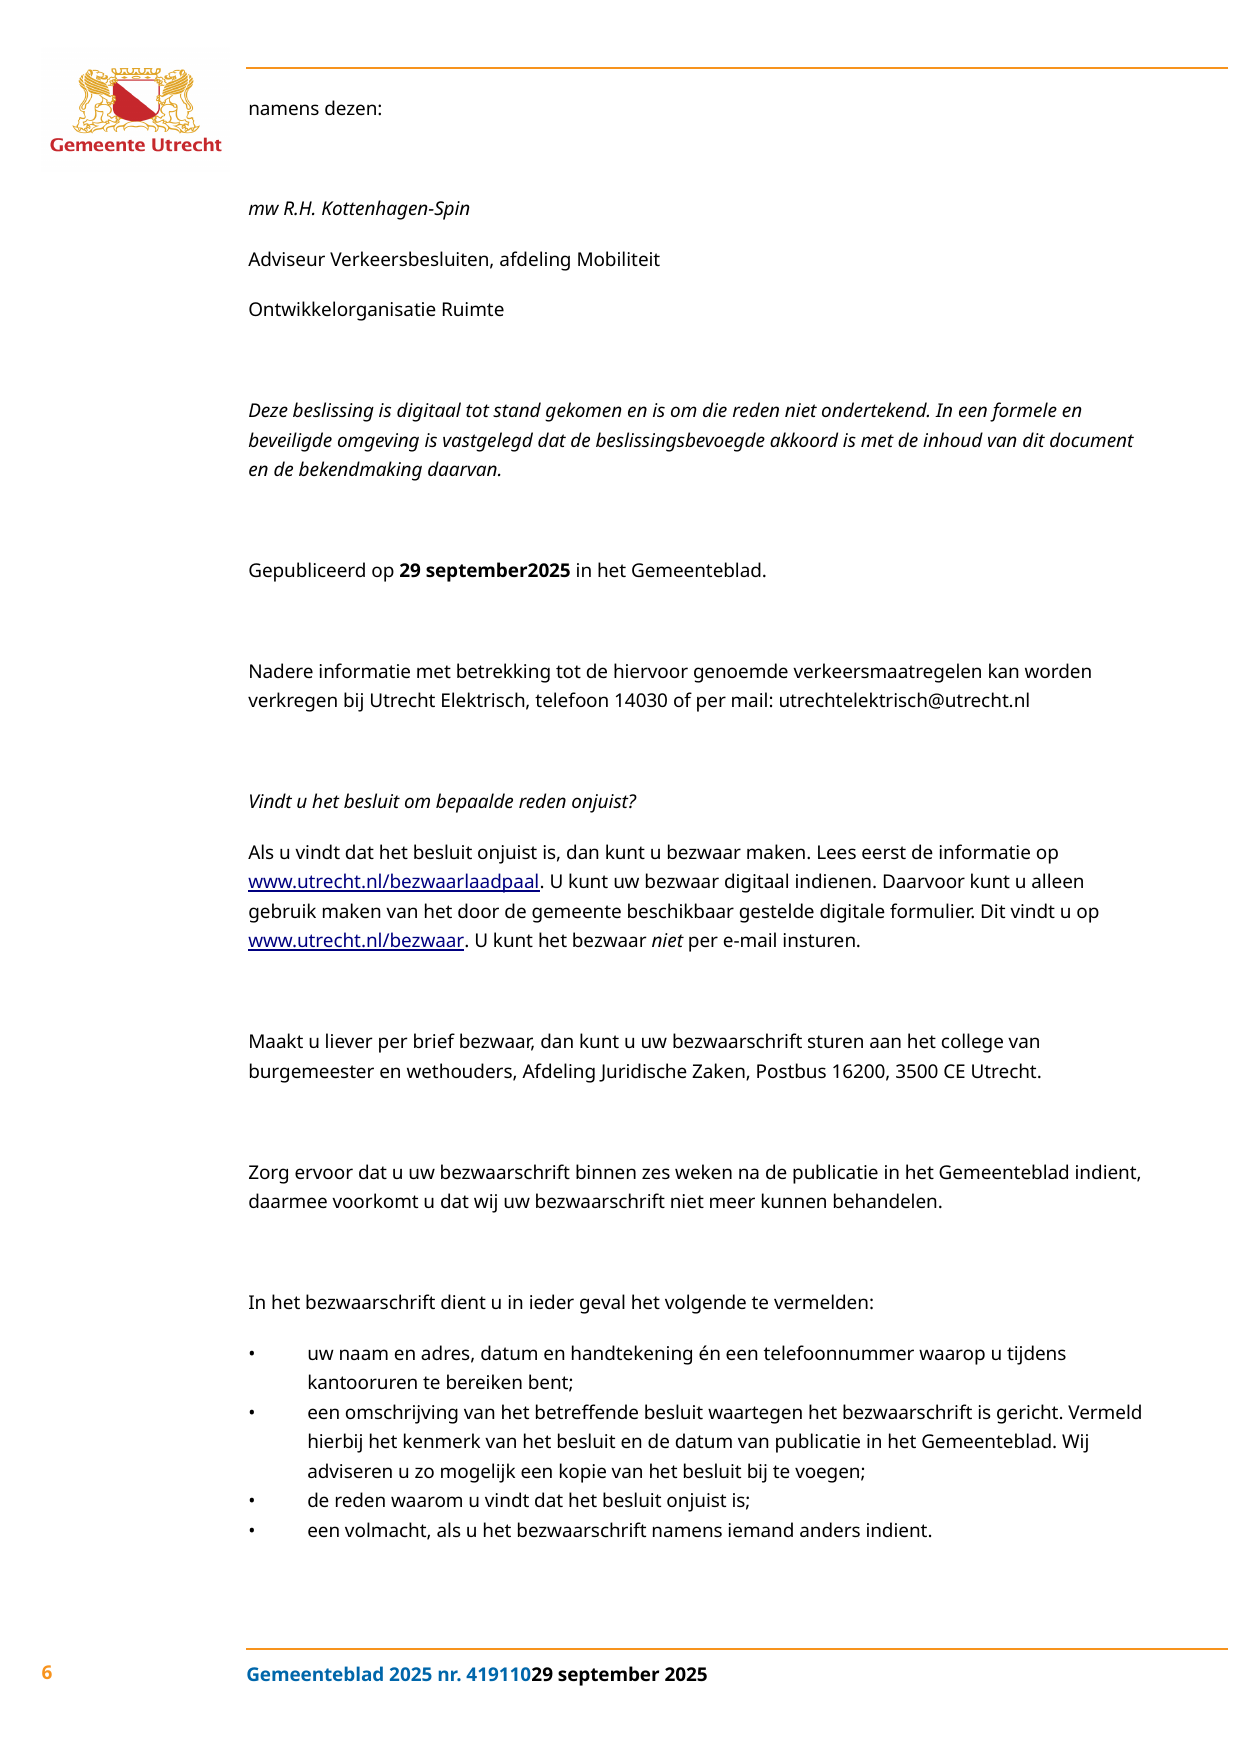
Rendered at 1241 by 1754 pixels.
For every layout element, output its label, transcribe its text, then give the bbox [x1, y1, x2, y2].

text Als u vindt dat het besluit onjuist is, dan kunt u bezwaar maken. Lees eerst de informatie op www.utrecht.nl/bezwaarlaadpaal. U kunt uw bezwaar digitaal indienen. Daarvoor kunt u alleen gebruik maken van het door de gemeente beschikbaar gestelde digitale formulier. Dit vindt u op www.utrecht.nl/bezwaar. U kunt het bezwaar niet per e-mail insturen. [248, 839, 1152, 953]
text Maakt u liever per brief bezwaar, dan kunt u uw bezwaarschrift sturen aan het college van burgemeester en wethouders, Afdeling Juridische Zaken, Postbus 16200, 3500 CE Utrecht. [248, 1028, 1152, 1084]
list een omschrijving van het betreffende besluit waartegen het bezwaarschrift is gericht. Vermeld hierbij het kenmerk van het besluit en de datum van publicatie in het Gemeenteblad. Wij adviseren u zo mogelijk een kopie van het besluit bij te voegen; [248, 1399, 1152, 1484]
text In het bezwaarschrift dient u in ieder geval het volgende te vermelden: [248, 1289, 1152, 1315]
list de reden waarom u vindt dat het besluit onjuist is; [248, 1488, 1152, 1513]
text Deze beslissing is digitaal tot stand gekomen en is om die reden niet ondertekend. In een formele en beveiligde omgeving is vastgelegd dat de beslissingsbevoegde akkoord is met de inhoud van dit document en de bekendmaking daarvan. [248, 397, 1152, 482]
text mw R.H. Kottenhagen-Spin [248, 196, 1152, 221]
text Nadere informatie met betrekking tot de hiervoor genoemde verkeersmaatregelen kan worden verkregen bij Utrecht Elektrisch, telefoon 14030 of per mail: utrechtelektrisch@utrecht.nl [248, 658, 1152, 713]
text namens dezen: [248, 95, 1152, 121]
picture [41, 47, 231, 172]
list uw naam en adres, datum en handtekening én een telefoonnummer waarop u tijdens kantooruren te bereiken bent; [248, 1340, 1152, 1395]
list een volmacht, als u het bezwaarschrift namens iemand anders indient. [248, 1517, 1152, 1543]
text Zorg ervoor dat u uw bezwaarschrift binnen zes weken na de publicatie in het Gemeenteblad indient, daarmee voorkomt u dat wij uw bezwaarschrift niet meer kunnen behandelen. [248, 1159, 1152, 1214]
text Ontwikkelorganisatie Ruimte [248, 296, 1152, 322]
text Gepubliceerd op 29 september2025 in het Gemeenteblad. [248, 557, 1152, 583]
text Vindt u het besluit om bepaalde reden onjuist? [248, 788, 1152, 814]
text Adviseur Verkeersbesluiten, afdeling Mobiliteit [248, 246, 1152, 272]
